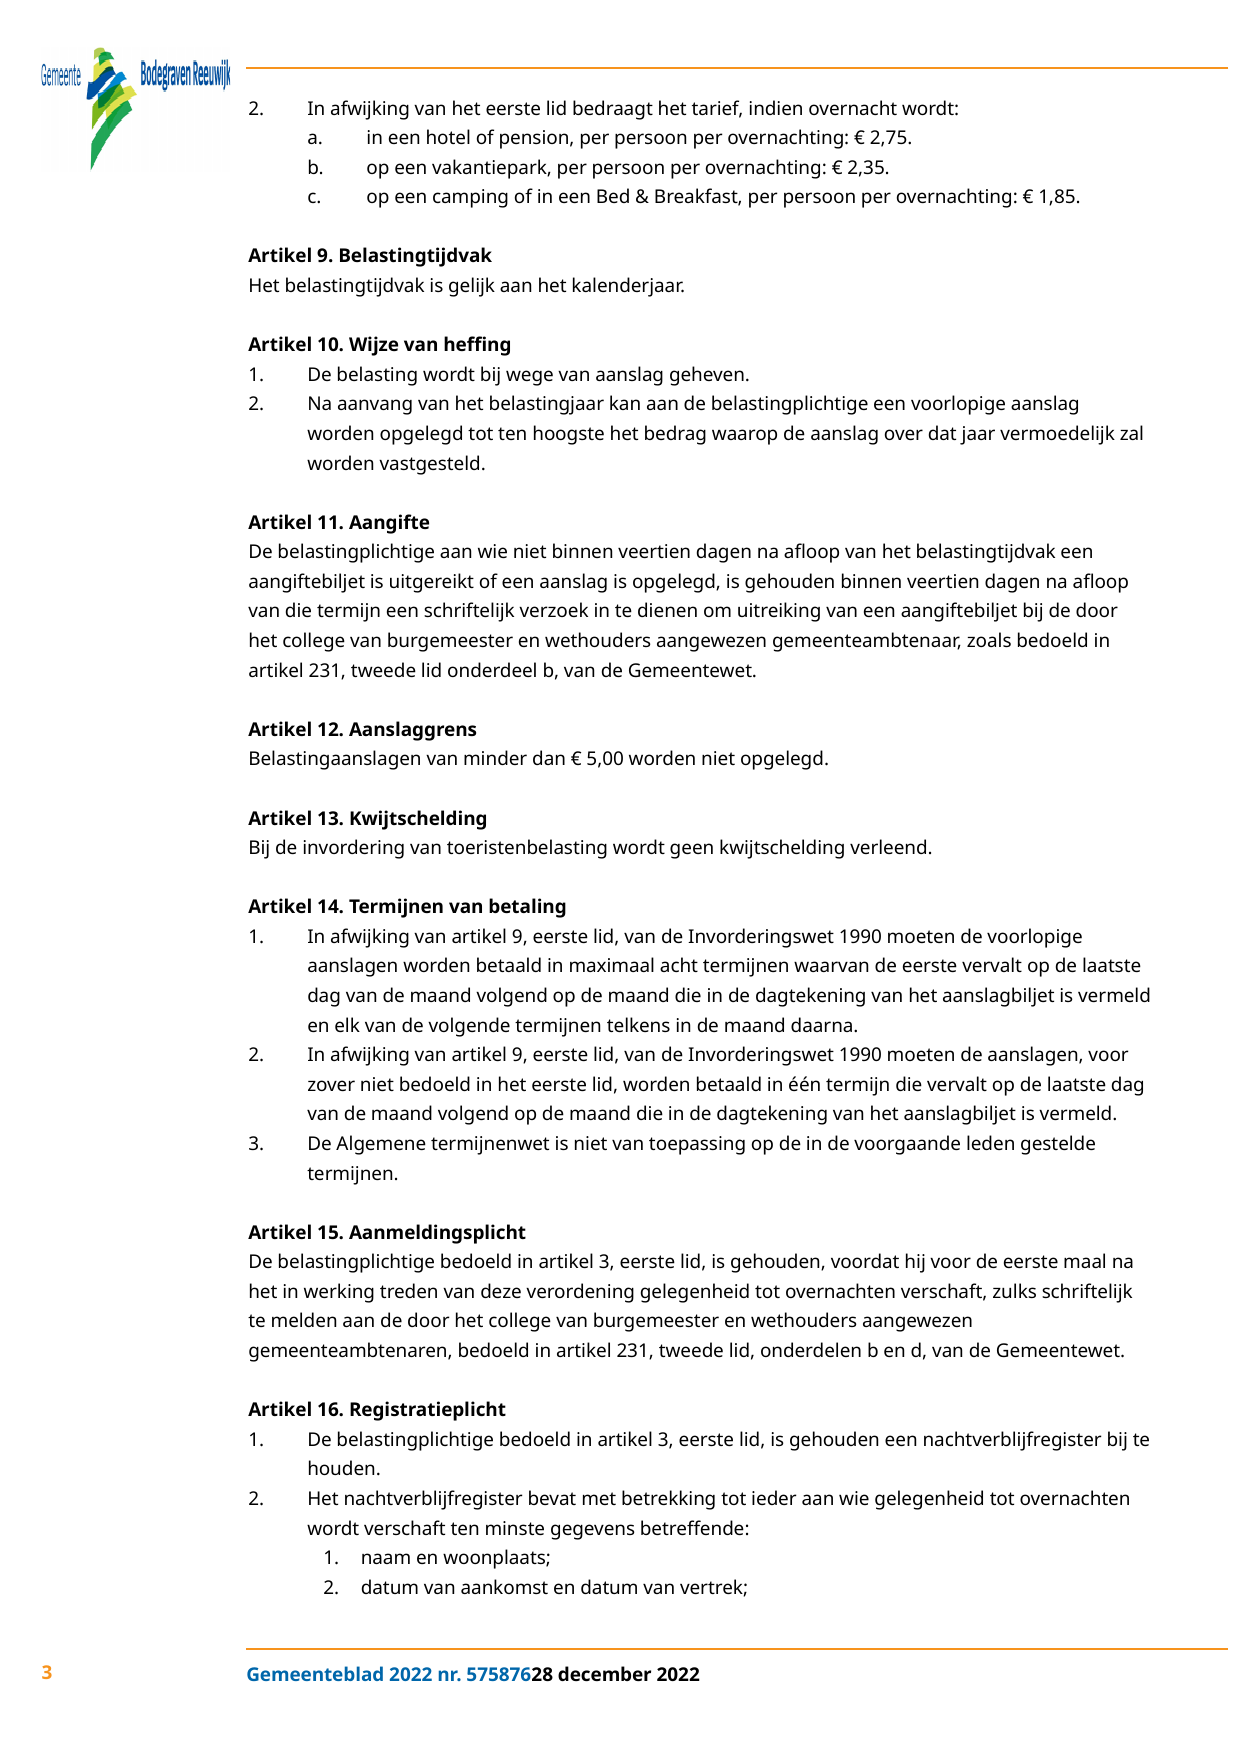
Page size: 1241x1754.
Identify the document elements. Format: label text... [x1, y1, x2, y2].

list naam en woonplaats; [323, 1544, 1152, 1570]
list op een camping of in een Bed & Breakfast, per persoon per overnachting: € 1,85. [307, 183, 1152, 209]
list op een vakantiepark, per persoon per overnachting: € 2,35. [307, 154, 1152, 180]
list In afwijking van artikel 9, eerste lid, van de Invorderingswet 1990 moeten de voorlopige aanslagen worden betaald in maximaal acht termijnen waarvan de eerste vervalt op de laatste dag van de maand volgend op de maand die in de dagtekening van het aanslagbiljet is vermeld en elk van de volgende termijnen telkens in de maand daarna. [248, 923, 1152, 1038]
text Artikel 12. Aanslaggrens [248, 716, 1152, 742]
text De belastingplichtige aan wie niet binnen veertien dagen na afloop van het belastingtijdvak een aangiftebiljet is uitgereikt of een aanslag is opgelegd, is gehouden binnen veertien dagen na afloop van die termijn een schriftelijk verzoek in te dienen om uitreiking van een aangiftebiljet bij de door het college van burgemeester en wethouders aangewezen gemeenteambtenaar, zoals bedoeld in artikel 231, tweede lid onderdeel b, van de Gemeentewet. [248, 538, 1152, 683]
list De Algemene termijnenwet is niet van toepassing op de in de voorgaande leden gestelde termijnen. [248, 1130, 1152, 1186]
list In afwijking van artikel 9, eerste lid, van de Invorderingswet 1990 moeten de aanslagen, voor zover niet bedoeld in het eerste lid, worden betaald in één termijn die vervalt op de laatste dag van de maand volgend op de maand die in de dagtekening van het aanslagbiljet is vermeld. [248, 1041, 1152, 1126]
text Artikel 16. Registratieplicht [248, 1396, 1152, 1422]
list De belasting wordt bij wege van aanslag geheven. [248, 361, 1152, 387]
list Het nachtverblijfregister bevat met betrekking tot ieder aan wie gelegenheid tot overnachten wordt verschaft ten minste gegevens betreffende: [248, 1485, 1152, 1541]
text Artikel 15. Aanmeldingsplicht [248, 1219, 1152, 1245]
list in een hotel of pension, per persoon per overnachting: € 2,75. [307, 124, 1152, 150]
text Het belastingtijdvak is gelijk aan het kalenderjaar. [248, 272, 1152, 298]
list datum van aankomst en datum van vertrek; [323, 1574, 1152, 1600]
text Artikel 9. Belastingtijdvak [248, 243, 1152, 268]
picture [41, 47, 231, 172]
text Artikel 14. Termijnen van betaling [248, 893, 1152, 919]
text De belastingplichtige bedoeld in artikel 3, eerste lid, is gehouden, voordat hij voor de eerste maal na het in werking treden van deze verordening gelegenheid tot overnachten verschaft, zulks schriftelijk te melden aan de door het college van burgemeester en wethouders aangewezen gemeenteambtenaren, bedoeld in artikel 231, tweede lid, onderdelen b en d, van de Gemeentewet. [248, 1248, 1152, 1363]
text Belastingaanslagen van minder dan € 5,00 worden niet opgelegd. [248, 746, 1152, 771]
list Na aanvang van het belastingjaar kan aan de belastingplichtige een voorlopige aanslag worden opgelegd tot ten hoogste het bedrag waarop de aanslag over dat jaar vermoedelijk zal worden vastgesteld. [248, 391, 1152, 476]
text Artikel 10. Wijze van heffing [248, 331, 1152, 357]
text Artikel 11. Aangifte [248, 509, 1152, 535]
list De belastingplichtige bedoeld in artikel 3, eerste lid, is gehouden een nachtverblijfregister bij te houden. [248, 1426, 1152, 1481]
text Bij de invordering van toeristenbelasting wordt geen kwijtschelding verleend. [248, 834, 1152, 860]
text Artikel 13. Kwijtschelding [248, 805, 1152, 831]
list In afwijking van het eerste lid bedraagt het tarief, indien overnacht wordt: [248, 95, 1152, 121]
